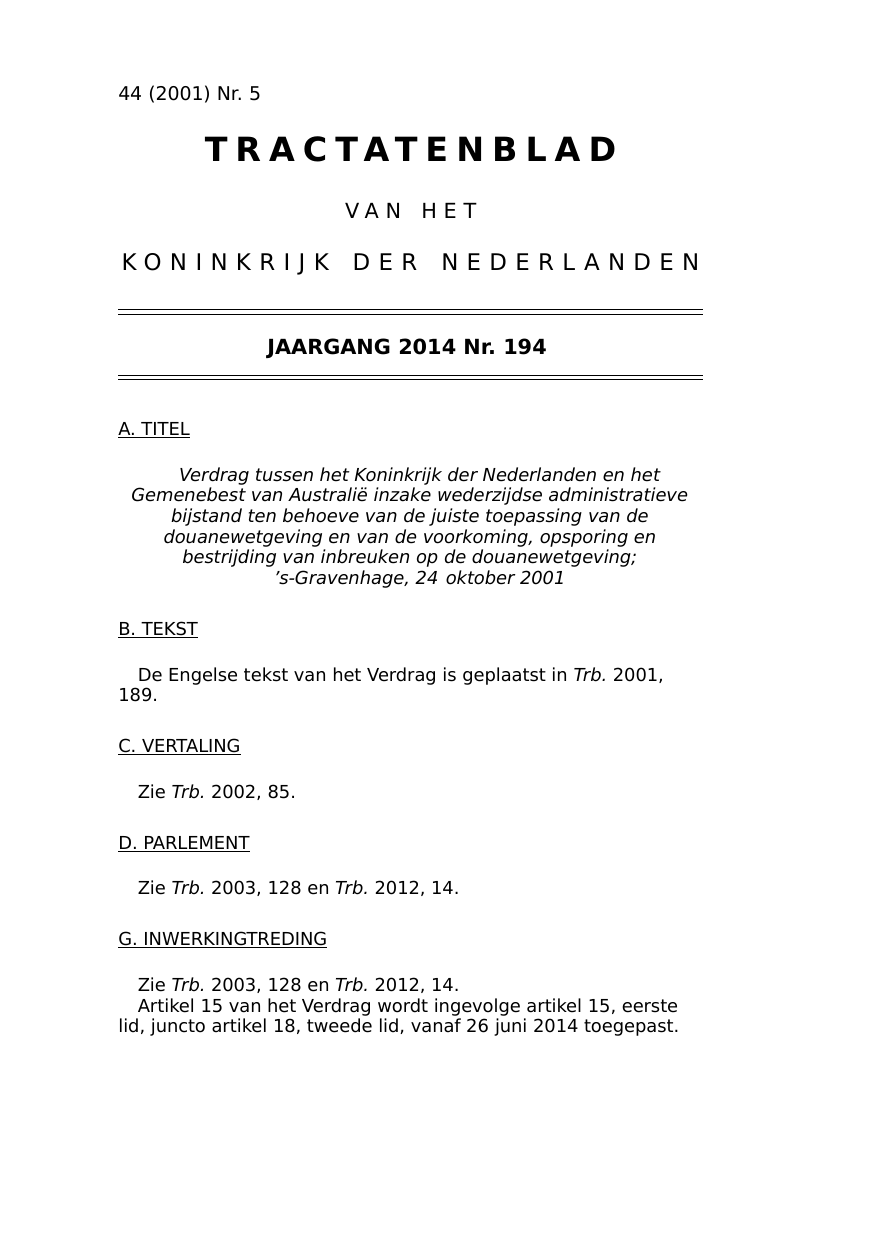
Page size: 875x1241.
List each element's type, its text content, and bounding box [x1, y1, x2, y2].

text Artikel 15 van het Verdrag wordt ingevolge artikel 15, eerste lid, juncto artikel 18, tweede lid, vanaf 26 juni 2014 toegepast. [118, 995, 703, 1037]
subtitle B. TEKST [118, 619, 703, 639]
text De Engelse tekst van het Verdrag is geplaatst in Trb. 2001, 189. [118, 664, 703, 706]
text ’s-Gravenhage, 24 oktober 2001 [118, 568, 703, 589]
text KONINKRIJK DER NEDERLANDEN [118, 249, 703, 276]
subtitle D. PARLEMENT [118, 832, 703, 853]
subtitle C. VERTALING [118, 736, 703, 757]
text 44 (2001) Nr. 5 [118, 83, 703, 105]
text TRACTATENBLAD [118, 130, 703, 169]
text Zie Trb. 2003, 128 en Trb. 2012, 14. [118, 975, 703, 995]
text Zie Trb. 2002, 85. [118, 782, 703, 802]
text Verdrag tussen het Koninkrijk der Nederlanden en het Gemenebest van Australië inzake wederzijdse administratieve bijstand ten behoeve van de juiste toepassing van de douanewetgeving en van de voorkoming, opsporing en bestrijding van inbreuken op de douanewetgeving; [118, 464, 703, 568]
text JAARGANG 2014 Nr. 194 [118, 335, 703, 359]
subtitle A. TITEL [118, 419, 703, 439]
text Zie Trb. 2003, 128 en Trb. 2012, 14. [118, 878, 703, 899]
text VAN HET [118, 199, 703, 223]
subtitle G. INWERKINGTREDING [118, 929, 703, 950]
